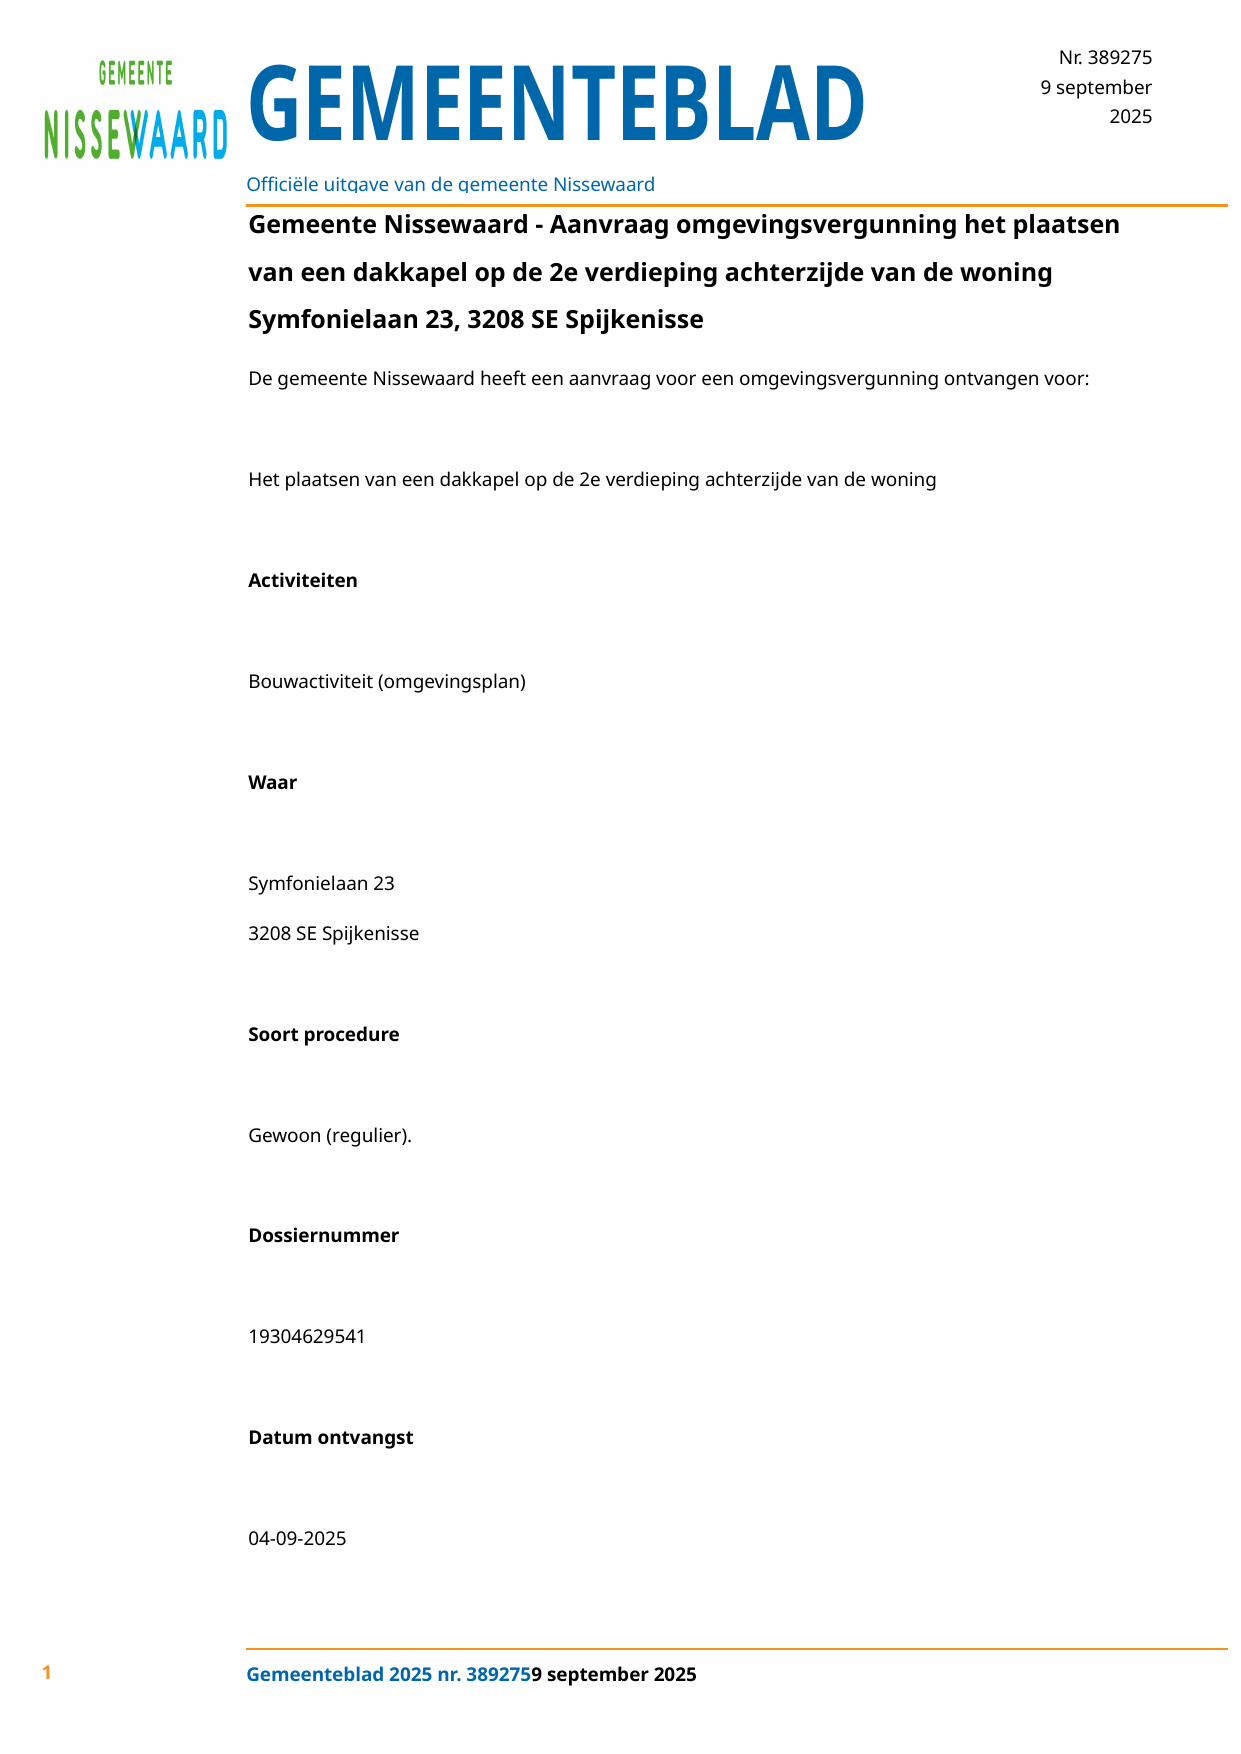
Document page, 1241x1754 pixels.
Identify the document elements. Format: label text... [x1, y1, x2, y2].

text Het plaatsen van een dakkapel op de 2e verdieping achterzijde van de woning [248, 466, 1152, 492]
text Bouwactiviteit (omgevingsplan) [248, 668, 1152, 694]
text Dossiernummer [248, 1223, 1152, 1248]
text Waar [248, 769, 1152, 794]
text Gewoon (regulier). [248, 1122, 1152, 1147]
text 04-09-2025 [248, 1525, 1152, 1551]
text Gemeente Nissewaard - Aanvraag omgevingsvergunning het plaatsen van een dakkapel op de 2e verdieping achterzijde van de woning Symfonielaan 23, 3208 SE Spijkenisse [248, 207, 1152, 336]
text De gemeente Nissewaard heeft een aanvraag voor een omgevingsvergunning ontvangen voor: [248, 366, 1152, 391]
text 3208 SE Spijkenisse [248, 920, 1152, 946]
picture [41, 47, 231, 172]
text 19304629541 [248, 1323, 1152, 1349]
text Activiteiten [248, 567, 1152, 593]
text Soort procedure [248, 1021, 1152, 1047]
text Symfonielaan 23 [248, 870, 1152, 895]
text Datum ontvangst [248, 1424, 1152, 1450]
